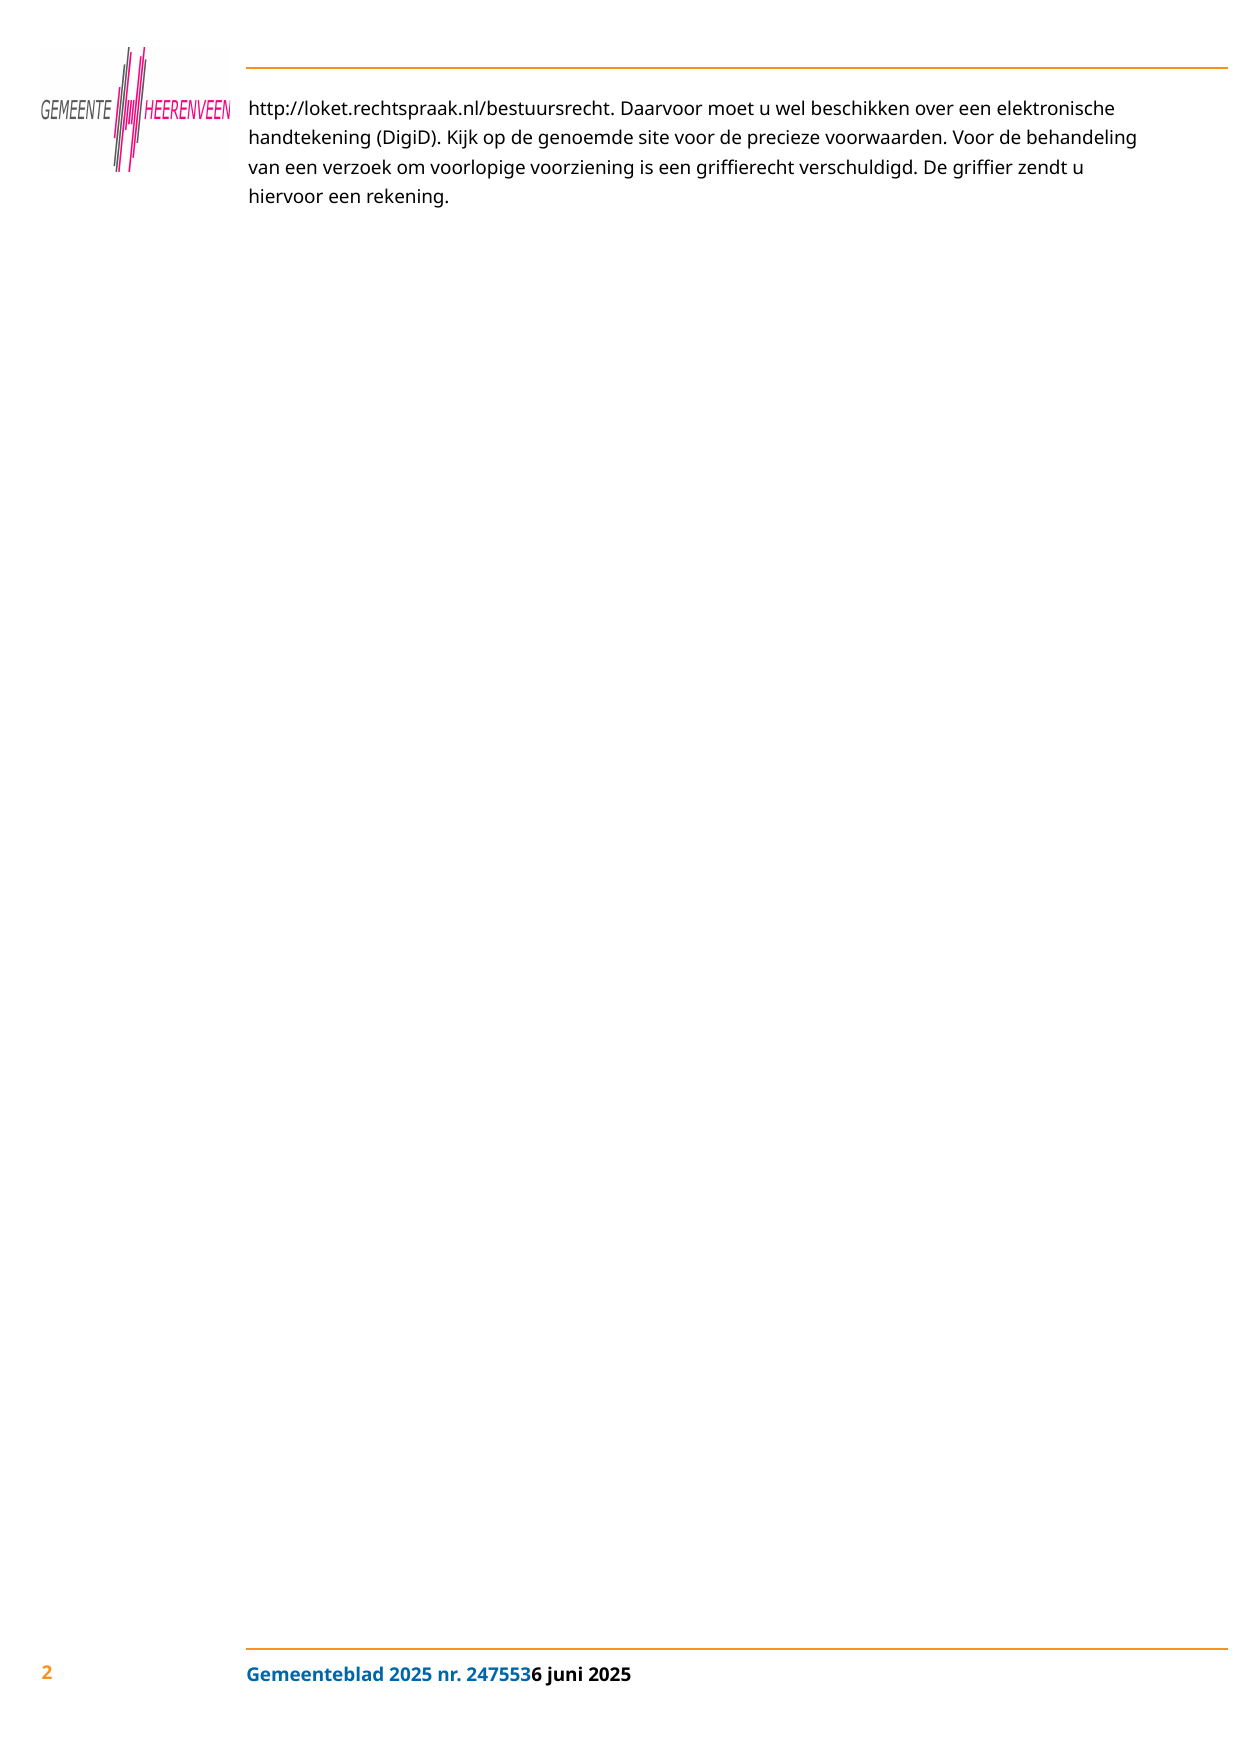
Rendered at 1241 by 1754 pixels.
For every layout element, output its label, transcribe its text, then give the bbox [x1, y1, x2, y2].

text http://loket.rechtspraak.nl/bestuursrecht. Daarvoor moet u wel beschikken over een elektronische handtekening (DigiD). Kijk op de genoemde site voor de precieze voorwaarden. Voor de behandeling van een verzoek om voorlopige voorziening is een griffierecht verschuldigd. De griffier zendt u hiervoor een rekening. [248, 95, 1152, 209]
picture [41, 47, 231, 172]
